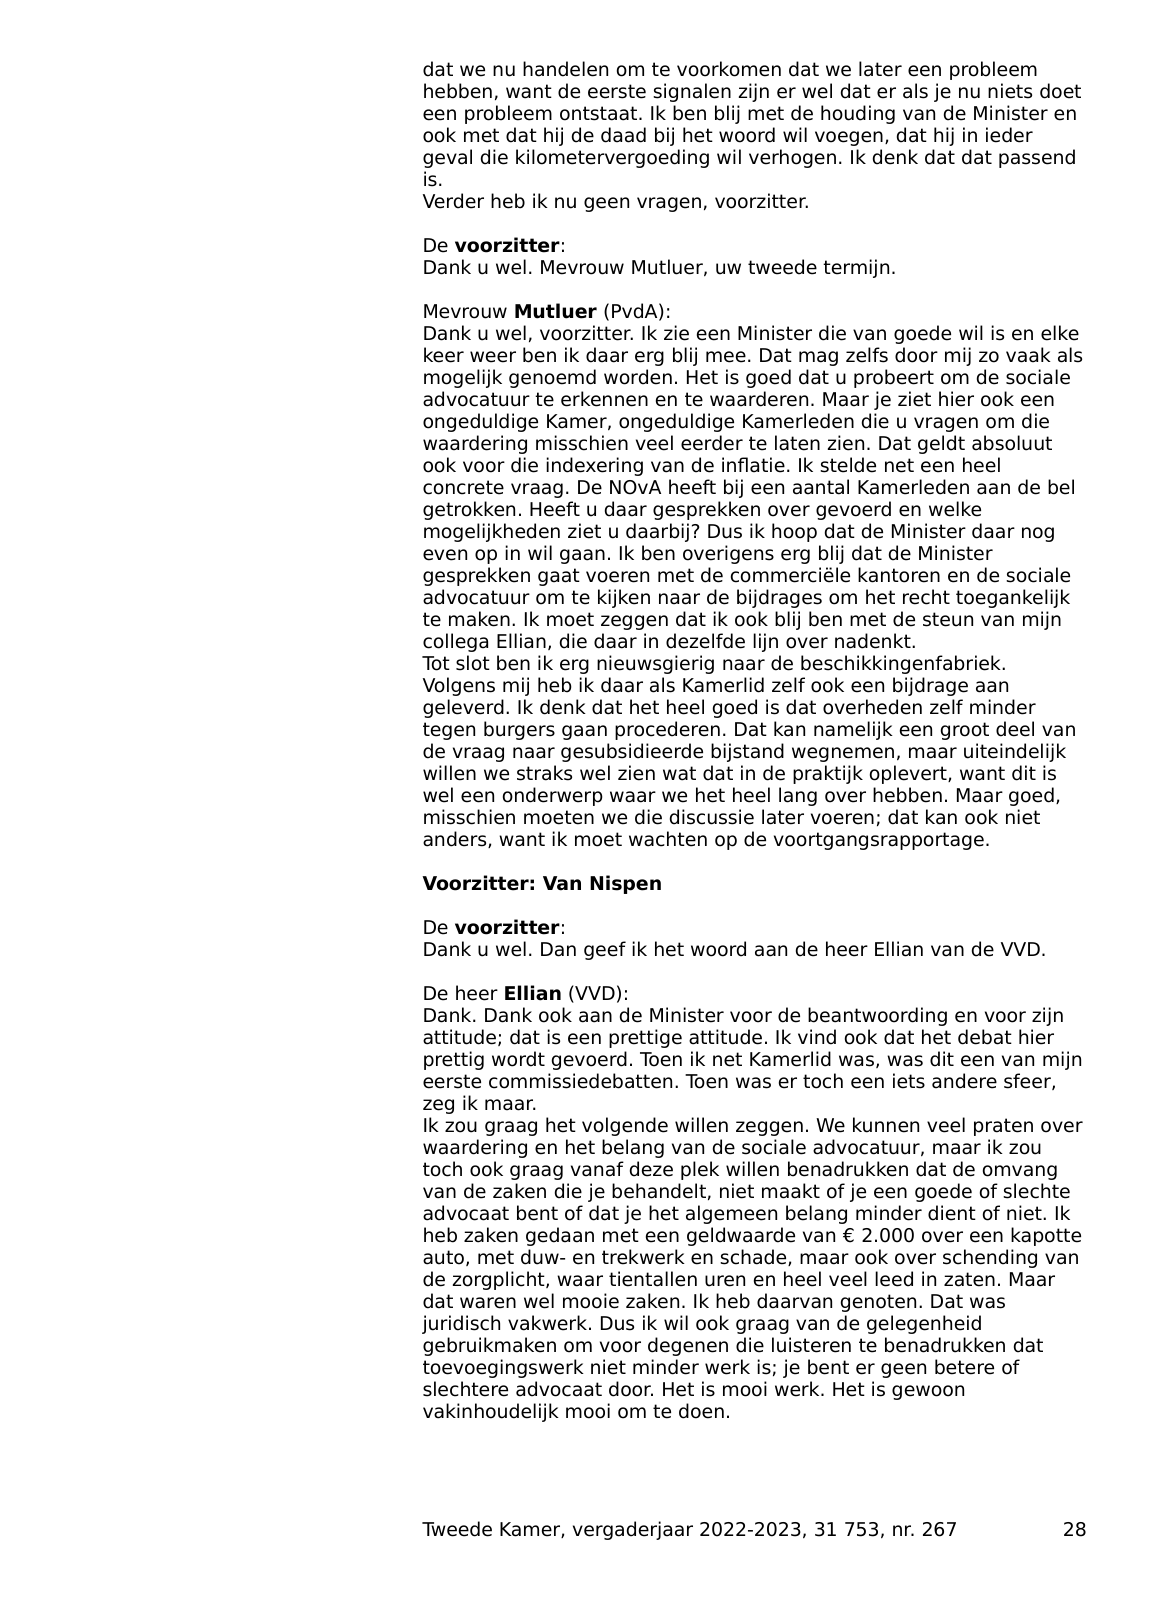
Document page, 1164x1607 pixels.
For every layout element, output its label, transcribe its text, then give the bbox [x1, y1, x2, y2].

text Verder heb ik nu geen vragen, voorzitter. [422, 191, 1087, 213]
text Dank u wel. Mevrouw Mutluer, uw tweede termijn. [422, 257, 1087, 279]
text De heer Ellian (VVD): [422, 983, 1087, 1005]
text Dank. Dank ook aan de Minister voor de beantwoording en voor zijn attitude; dat is een prettige attitude. Ik vind ook dat het debat hier prettig wordt gevoerd. Toen ik net Kamerlid was, was dit een van mijn eerste commissiedebatten. Toen was er toch een iets andere sfeer, zeg ik maar. [422, 1005, 1087, 1115]
text Dank u wel, voorzitter. Ik zie een Minister die van goede wil is en elke keer weer ben ik daar erg blij mee. Dat mag zelfs door mij zo vaak als mogelijk genoemd worden. Het is goed dat u probeert om de sociale advocatuur te erkennen en te waarderen. Maar je ziet hier ook een ongeduldige Kamer, ongeduldige Kamerleden die u vragen om die waardering misschien veel eerder te laten zien. Dat geldt absoluut ook voor die indexering van de inflatie. Ik stelde net een heel concrete vraag. De NOvA heeft bij een aantal Kamerleden aan de bel getrokken. Heeft u daar gesprekken over gevoerd en welke mogelijkheden ziet u daarbij? Dus ik hoop dat de Minister daar nog even op in wil gaan. Ik ben overigens erg blij dat de Minister gesprekken gaat voeren met de commerciële kantoren en de sociale advocatuur om te kijken naar de bijdrages om het recht toegankelijk te maken. Ik moet zeggen dat ik ook blij ben met de steun van mijn collega Ellian, die daar in dezelfde lijn over nadenkt. [422, 323, 1087, 653]
text Dank u wel. Dan geef ik het woord aan de heer Ellian van de VVD. [422, 939, 1087, 961]
text De voorzitter: [422, 235, 1087, 257]
text Tot slot ben ik erg nieuwsgierig naar de beschikkingenfabriek. Volgens mij heb ik daar als Kamerlid zelf ook een bijdrage aan geleverd. Ik denk dat het heel goed is dat overheden zelf minder tegen burgers gaan procederen. Dat kan namelijk een groot deel van de vraag naar gesubsidieerde bijstand wegnemen, maar uiteindelijk willen we straks wel zien wat dat in de praktijk oplevert, want dit is wel een onderwerp waar we het heel lang over hebben. Maar goed, misschien moeten we die discussie later voeren; dat kan ook niet anders, want ik moet wachten op de voortgangsrapportage. [422, 653, 1087, 851]
subtitle Voorzitter: Van Nispen [422, 873, 1087, 895]
text dat we nu handelen om te voorkomen dat we later een probleem hebben, want de eerste signalen zijn er wel dat er als je nu niets doet een probleem ontstaat. Ik ben blij met de houding van de Minister en ook met dat hij de daad bij het woord wil voegen, dat hij in ieder geval die kilometervergoeding wil verhogen. Ik denk dat dat passend is. [422, 59, 1087, 191]
text Ik zou graag het volgende willen zeggen. We kunnen veel praten over waardering en het belang van de sociale advocatuur, maar ik zou toch ook graag vanaf deze plek willen benadrukken dat de omvang van de zaken die je behandelt, niet maakt of je een goede of slechte advocaat bent of dat je het algemeen belang minder dient of niet. Ik heb zaken gedaan met een geldwaarde van € 2.000 over een kapotte auto, met duw- en trekwerk en schade, maar ook over schending van de zorgplicht, waar tientallen uren en heel veel leed in zaten. Maar dat waren wel mooie zaken. Ik heb daarvan genoten. Dat was juridisch vakwerk. Dus ik wil ook graag van de gelegenheid gebruikmaken om voor degenen die luisteren te benadrukken dat toevoegingswerk niet minder werk is; je bent er geen betere of slechtere advocaat door. Het is mooi werk. Het is gewoon vakinhoudelijk mooi om te doen. [422, 1115, 1087, 1423]
text De voorzitter: [422, 917, 1087, 939]
text Mevrouw Mutluer (PvdA): [422, 301, 1087, 323]
